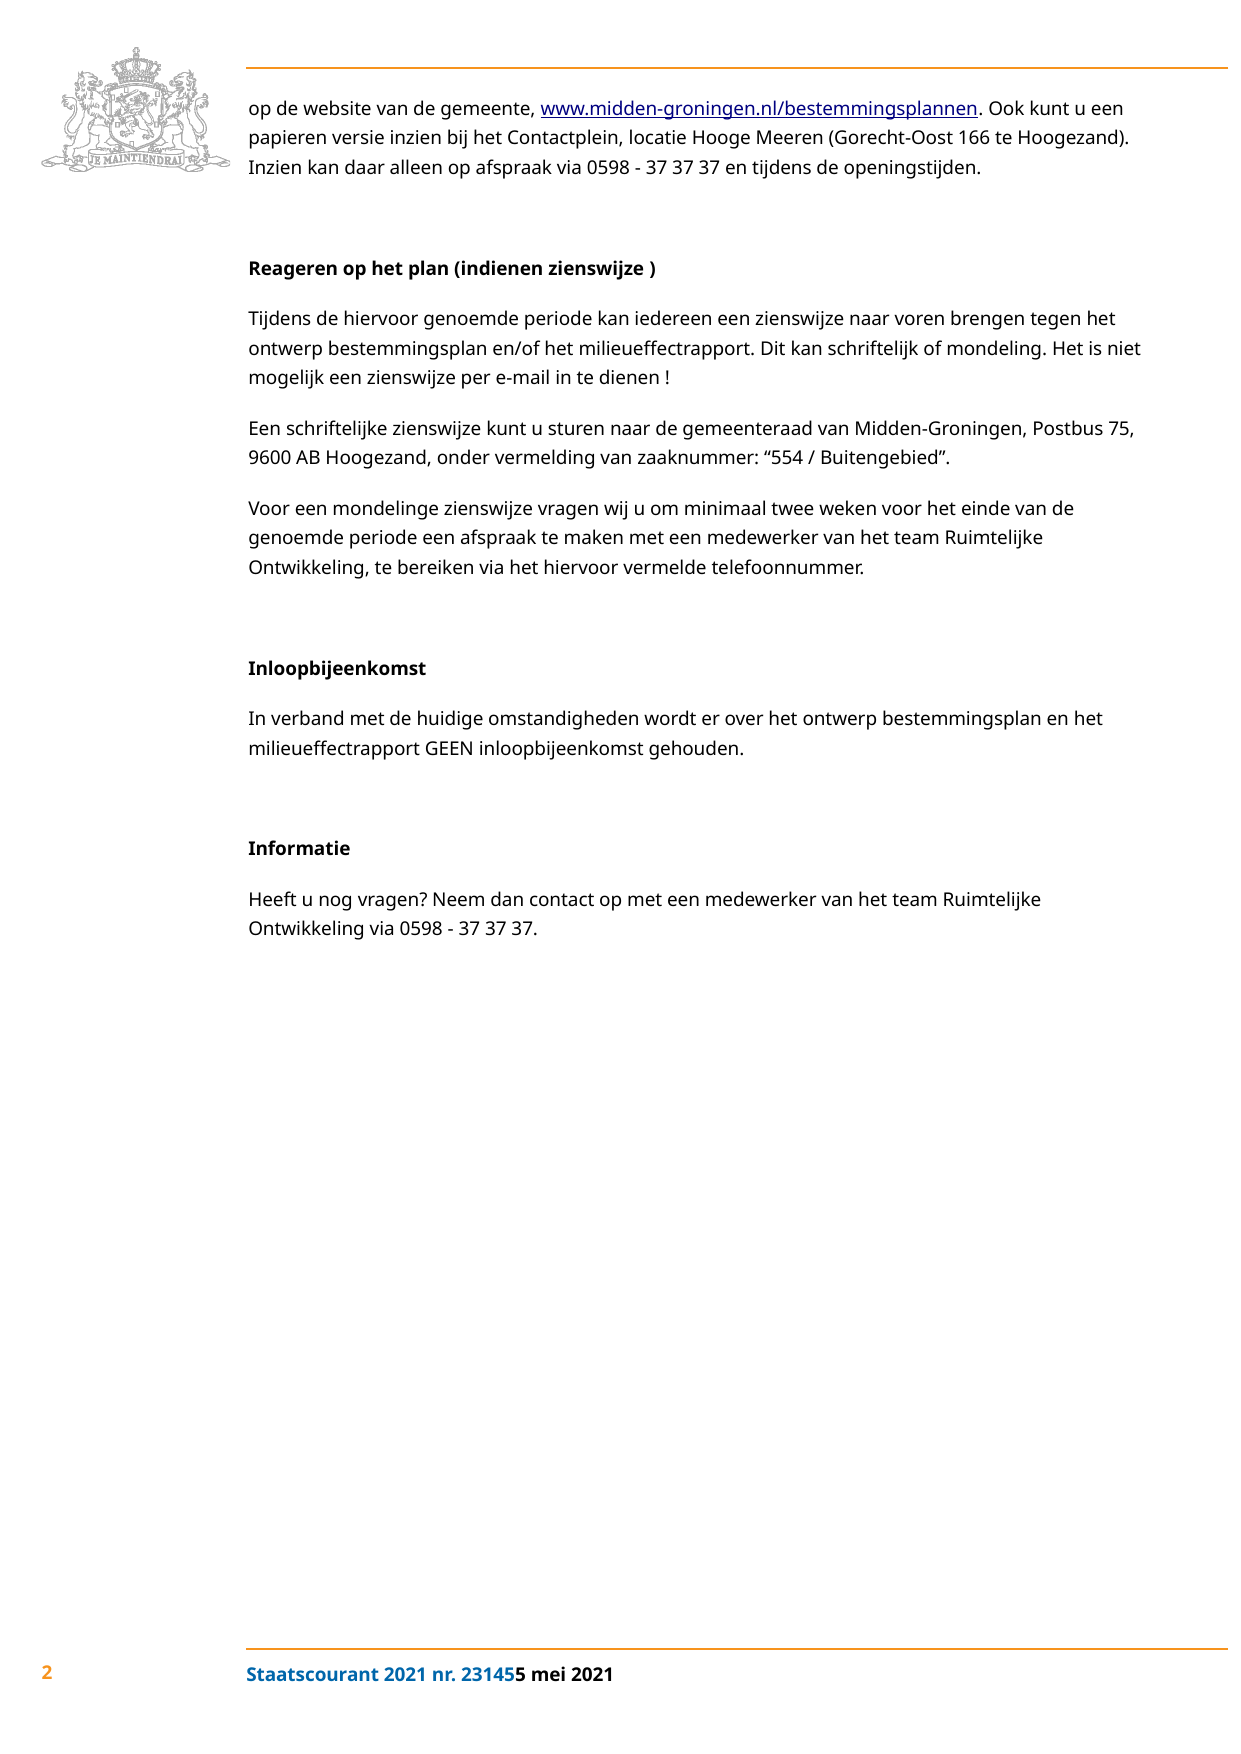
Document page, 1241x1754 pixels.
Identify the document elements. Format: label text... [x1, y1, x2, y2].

text Inloopbijeenkomst [248, 655, 1152, 681]
text Een schriftelijke zienswijze kunt u sturen naar de gemeenteraad van Midden-Groningen, Postbus 75, 9600 AB Hoogezand, onder vermelding van zaaknummer: “554 / Buitengebied”. [248, 415, 1152, 470]
text Voor een mondelinge zienswijze vragen wij u om minimaal twee weken voor het einde van de genoemde periode een afspraak te maken met een medewerker van het team Ruimtelijke Ontwikkeling, te bereiken via het hiervoor vermelde telefoonnummer. [248, 495, 1152, 580]
text op de website van de gemeente, www.midden-groningen.nl/bestemmingsplannen. Ook kunt u een papieren versie inzien bij het Contactplein, locatie Hooge Meeren (Gorecht-Oost 166 te Hoogezand). Inzien kan daar alleen op afspraak via 0598 - 37 37 37 en tijdens de openingstijden. [248, 95, 1152, 180]
text Reageren op het plan (indienen zienswijze ) [248, 255, 1152, 281]
text Tijdens de hiervoor genoemde periode kan iedereen een zienswijze naar voren brengen tegen het ontwerp bestemmingsplan en/of het milieueffectrapport. Dit kan schriftelijk of mondeling. Het is niet mogelijk een zienswijze per e-mail in te dienen ! [248, 305, 1152, 390]
text Heeft u nog vragen? Neem dan contact op met een medewerker van het team Ruimtelijke Ontwikkeling via 0598 - 37 37 37. [248, 886, 1152, 941]
picture [41, 47, 231, 172]
text Informatie [248, 836, 1152, 861]
text In verband met de huidige omstandigheden wordt er over het ontwerp bestemmingsplan en het milieueffectrapport GEEN inloopbijeenkomst gehouden. [248, 705, 1152, 761]
